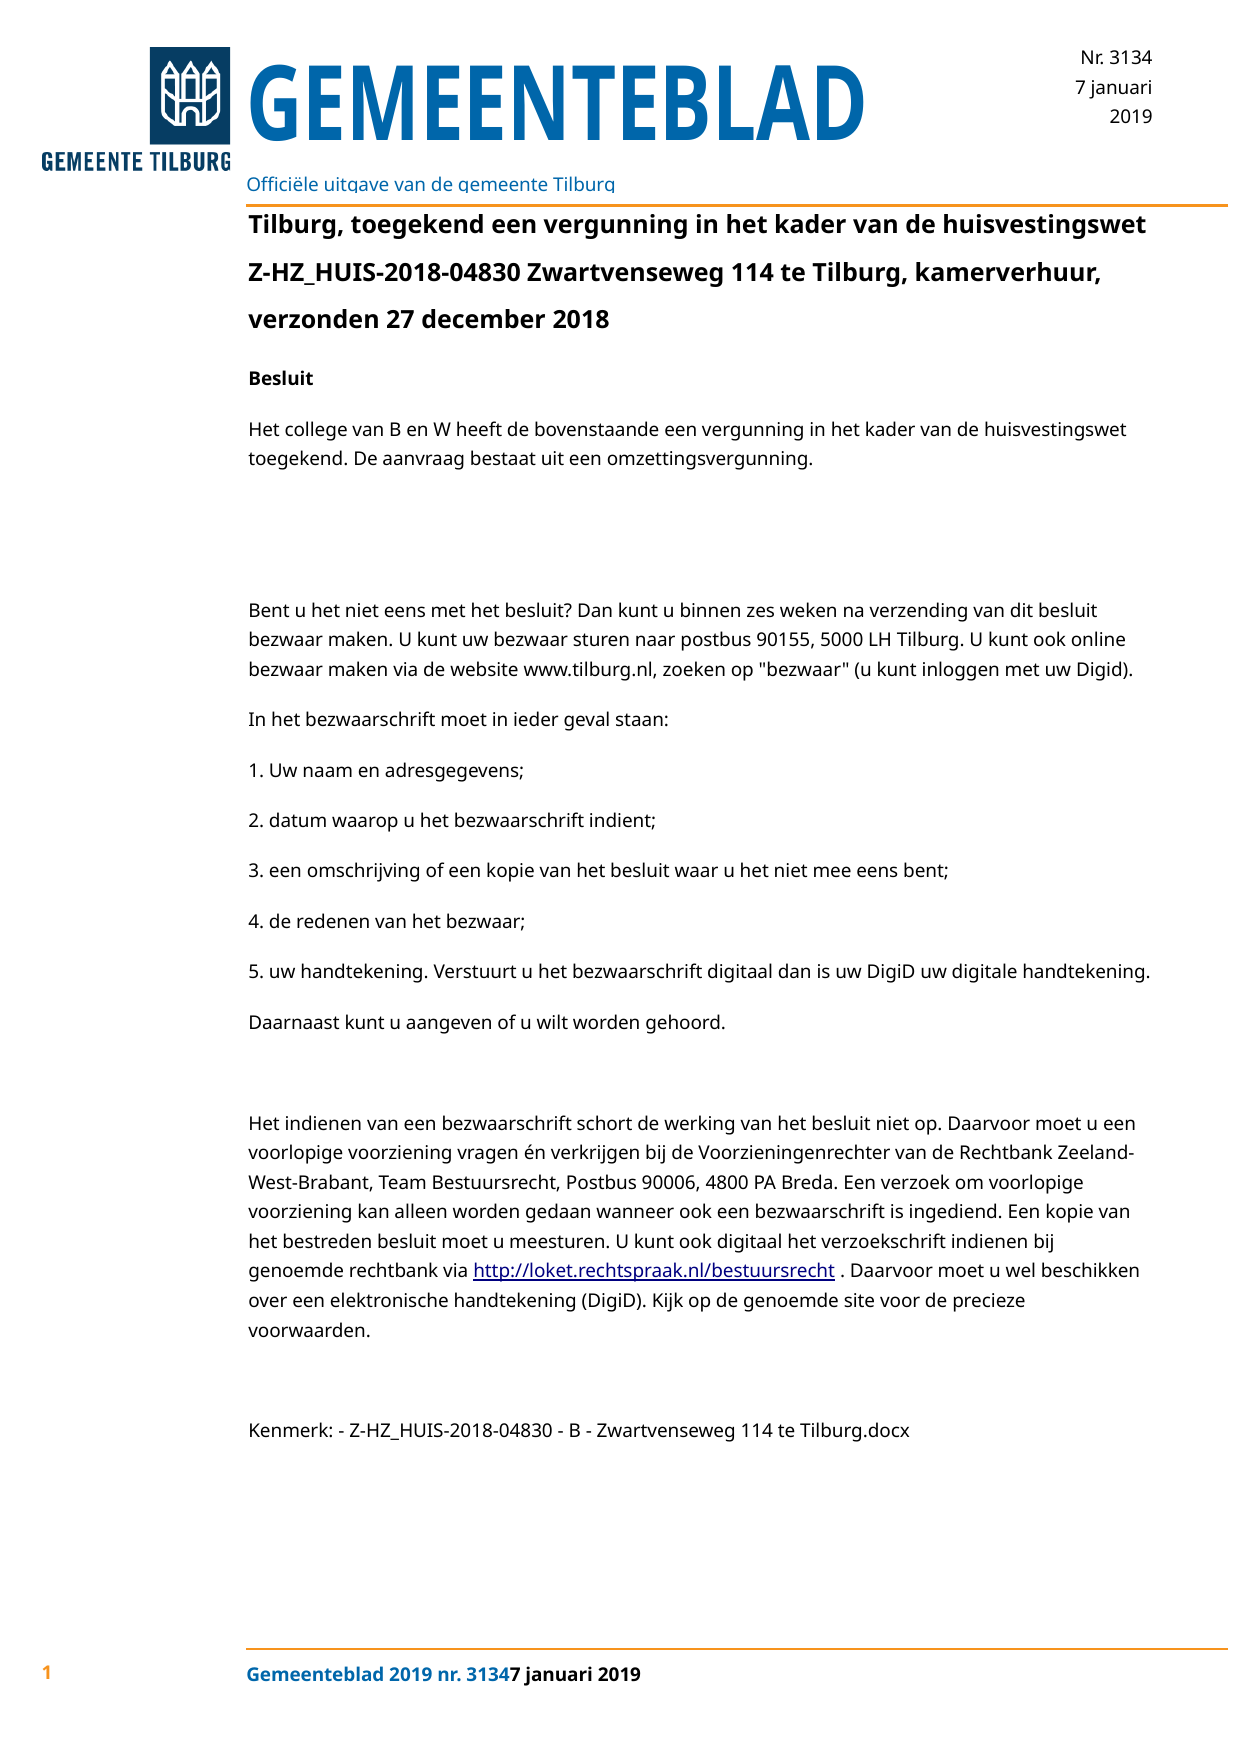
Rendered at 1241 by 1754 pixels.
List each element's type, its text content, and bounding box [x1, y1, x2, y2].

text Het college van B en W heeft de bovenstaande een vergunning in het kader van de huisvestingswet toegekend. De aanvraag bestaat uit een omzettingsvergunning. [248, 416, 1152, 471]
text 5. uw handtekening. Verstuurt u het bezwaarschrift digitaal dan is uw DigiD uw digitale handtekening. [248, 958, 1152, 984]
text Bent u het niet eens met het besluit? Dan kunt u binnen zes weken na verzending van dit besluit bezwaar maken. U kunt uw bezwaar sturen naar postbus 90155, 5000 LH Tilburg. U kunt ook online bezwaar maken via de website www.tilburg.nl, zoeken op "bezwaar" (u kunt inloggen met uw Digid). [248, 597, 1152, 682]
text Tilburg, toegekend een vergunning in het kader van de huisvestingswet Z-HZ_HUIS-2018-04830 Zwartvenseweg 114 te Tilburg, kamerverhuur, verzonden 27 december 2018 [248, 207, 1152, 336]
text Kenmerk: - Z-HZ_HUIS-2018-04830 - B - Zwartvenseweg 114 te Tilburg.docx [248, 1418, 1152, 1443]
text Het indienen van een bezwaarschrift schort de werking van het besluit niet op. Daarvoor moet u een voorlopige voorziening vragen én verkrijgen bij de Voorzieningenrechter van de Rechtbank Zeeland-West-Brabant, Team Bestuursrecht, Postbus 90006, 4800 PA Breda. Een verzoek om voorlopige voorziening kan alleen worden gedaan wanneer ook een bezwaarschrift is ingediend. Een kopie van het bestreden besluit moet u meesturen. U kunt ook digitaal het verzoekschrift indienen bij genoemde rechtbank via http://loket.rechtspraak.nl/bestuursrecht . Daarvoor moet u wel beschikken over een elektronische handtekening (DigiD). Kijk op de genoemde site voor de precieze voorwaarden. [248, 1110, 1152, 1342]
text 4. de redenen van het bezwaar; [248, 908, 1152, 934]
text 2. datum waarop u het bezwaarschrift indient; [248, 807, 1152, 833]
text 1. Uw naam en adresgegevens; [248, 757, 1152, 782]
text Besluit [248, 366, 1152, 391]
text In het bezwaarschrift moet in ieder geval staan: [248, 706, 1152, 732]
text 3. een omschrijving of een kopie van het besluit waar u het niet mee eens bent; [248, 858, 1152, 883]
text Daarnaast kunt u aangeven of u wilt worden gehoord. [248, 1009, 1152, 1034]
picture [41, 47, 231, 172]
